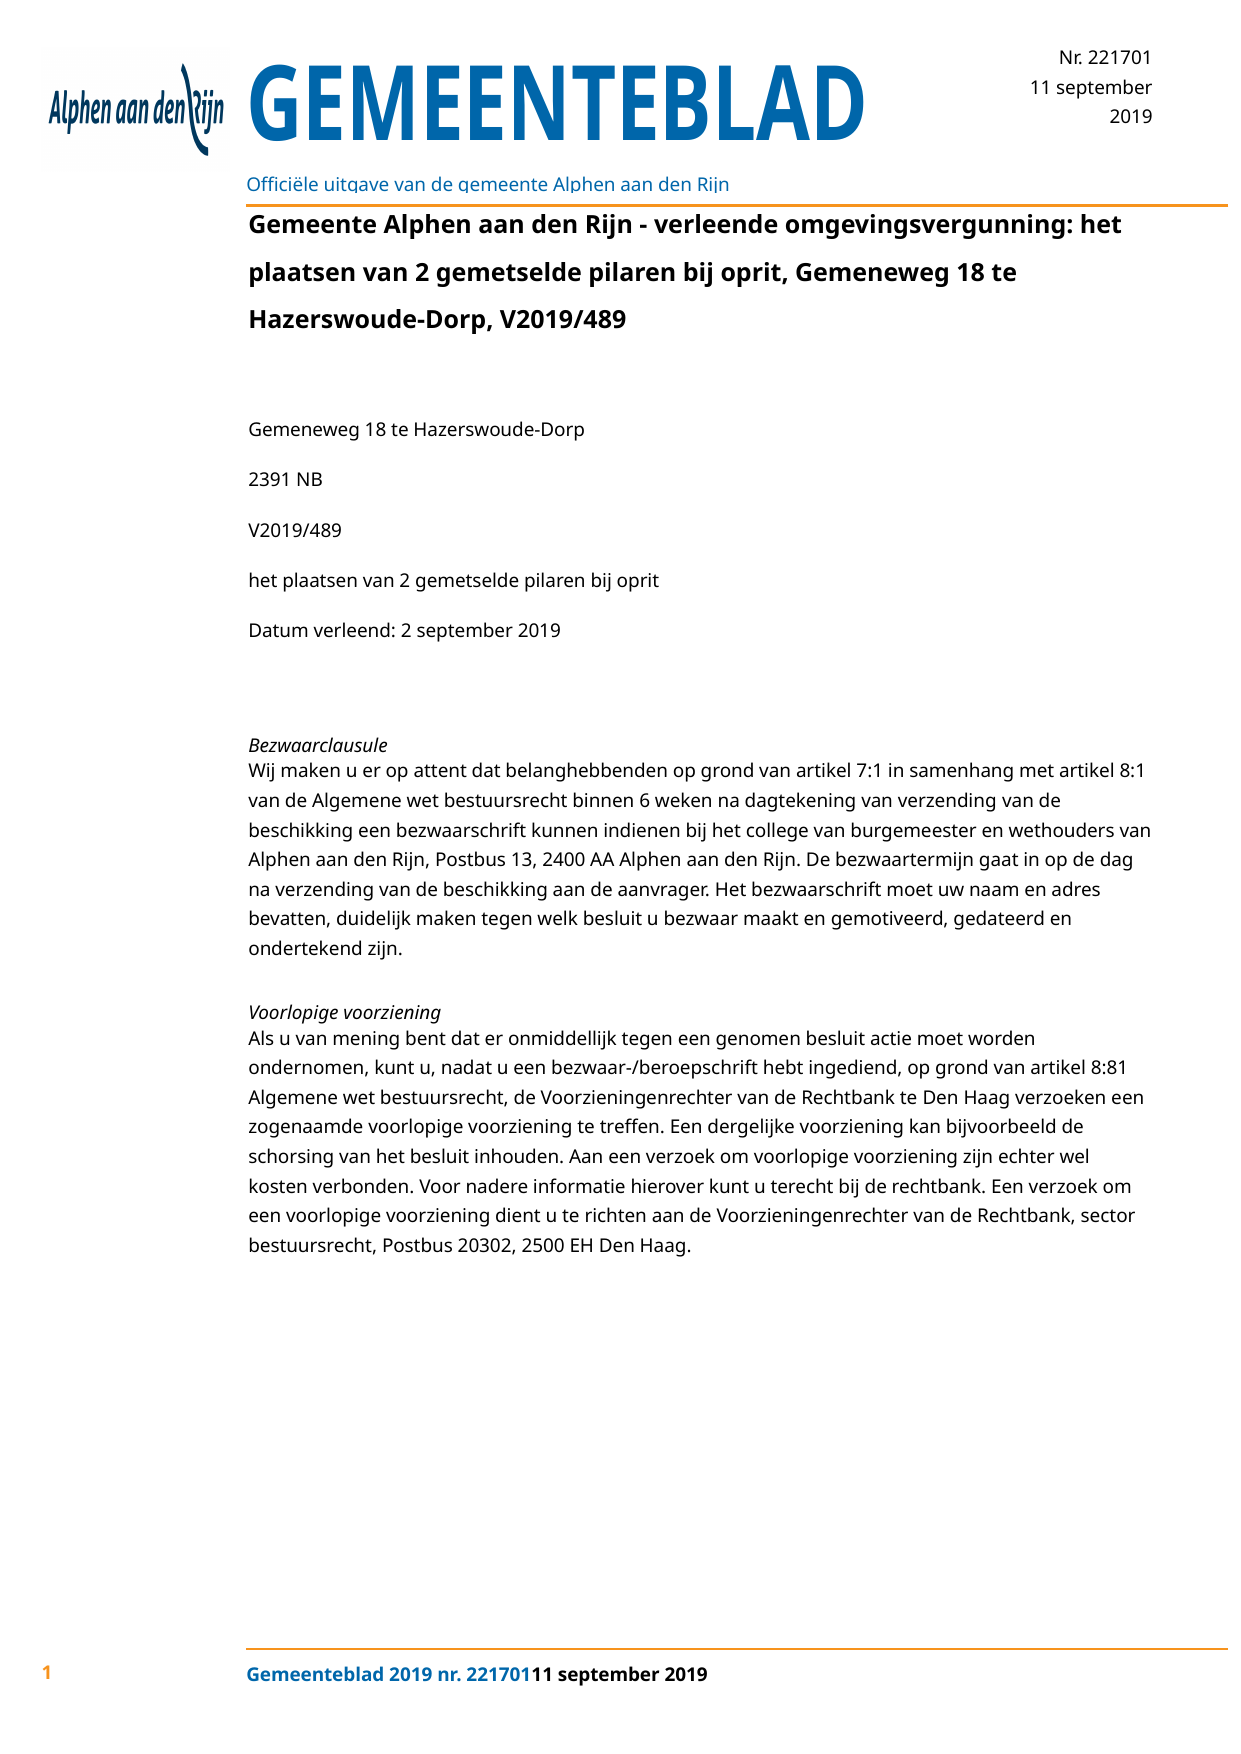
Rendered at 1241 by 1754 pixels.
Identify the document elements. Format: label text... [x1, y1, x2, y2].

text Gemeente Alphen aan den Rijn - verleende omgevingsvergunning: het plaatsen van 2 gemetselde pilaren bij oprit, Gemeneweg 18 te Hazerswoude-Dorp, V2019/489 [248, 207, 1152, 336]
text Gemeneweg 18 te Hazerswoude-Dorp [248, 416, 1152, 442]
text het plaatsen van 2 gemetselde pilaren bij oprit [248, 567, 1152, 593]
text Wij maken u er op attent dat belanghebbenden op grond van artikel 7:1 in samenhang met artikel 8:1 van de Algemene wet bestuursrecht binnen 6 weken na dagtekening van verzending van de beschikking een bezwaarschrift kunnen indienen bij het college van burgemeester en wethouders van Alphen aan den Rijn, Postbus 13, 2400 AA Alphen aan den Rijn. De bezwaartermijn gaat in op de dag na verzending van de beschikking aan de aanvrager. Het bezwaarschrift moet uw naam en adres bevatten, duidelijk maken tegen welk besluit u bezwaar maakt en gemotiveerd, gedateerd en ondertekend zijn. [248, 758, 1152, 961]
picture [41, 47, 231, 172]
text Datum verleend: 2 september 2019 [248, 618, 1152, 643]
text Voorlopige voorziening [248, 999, 1152, 1025]
text Als u van mening bent dat er onmiddellijk tegen een genomen besluit actie moet worden ondernomen, kunt u, nadat u een bezwaar-/beroepschrift hebt ingediend, op grond van artikel 8:81 Algemene wet bestuursrecht, de Voorzieningenrechter van de Rechtbank te Den Haag verzoeken een zogenaamde voorlopige voorziening te treffen. Een dergelijke voorziening kan bijvoorbeeld de schorsing van het besluit inhouden. Aan een verzoek om voorlopige voorziening zijn echter wel kosten verbonden. Voor nadere informatie hierover kunt u terecht bij de rechtbank. Een verzoek om een voorlopige voorziening dient u te richten aan de Voorzieningenrechter van de Rechtbank, sector bestuursrecht, Postbus 20302, 2500 EH Den Haag. [248, 1025, 1152, 1258]
text 2391 NB [248, 466, 1152, 492]
text V2019/489 [248, 517, 1152, 542]
text Bezwaarclausule [248, 732, 1152, 758]
